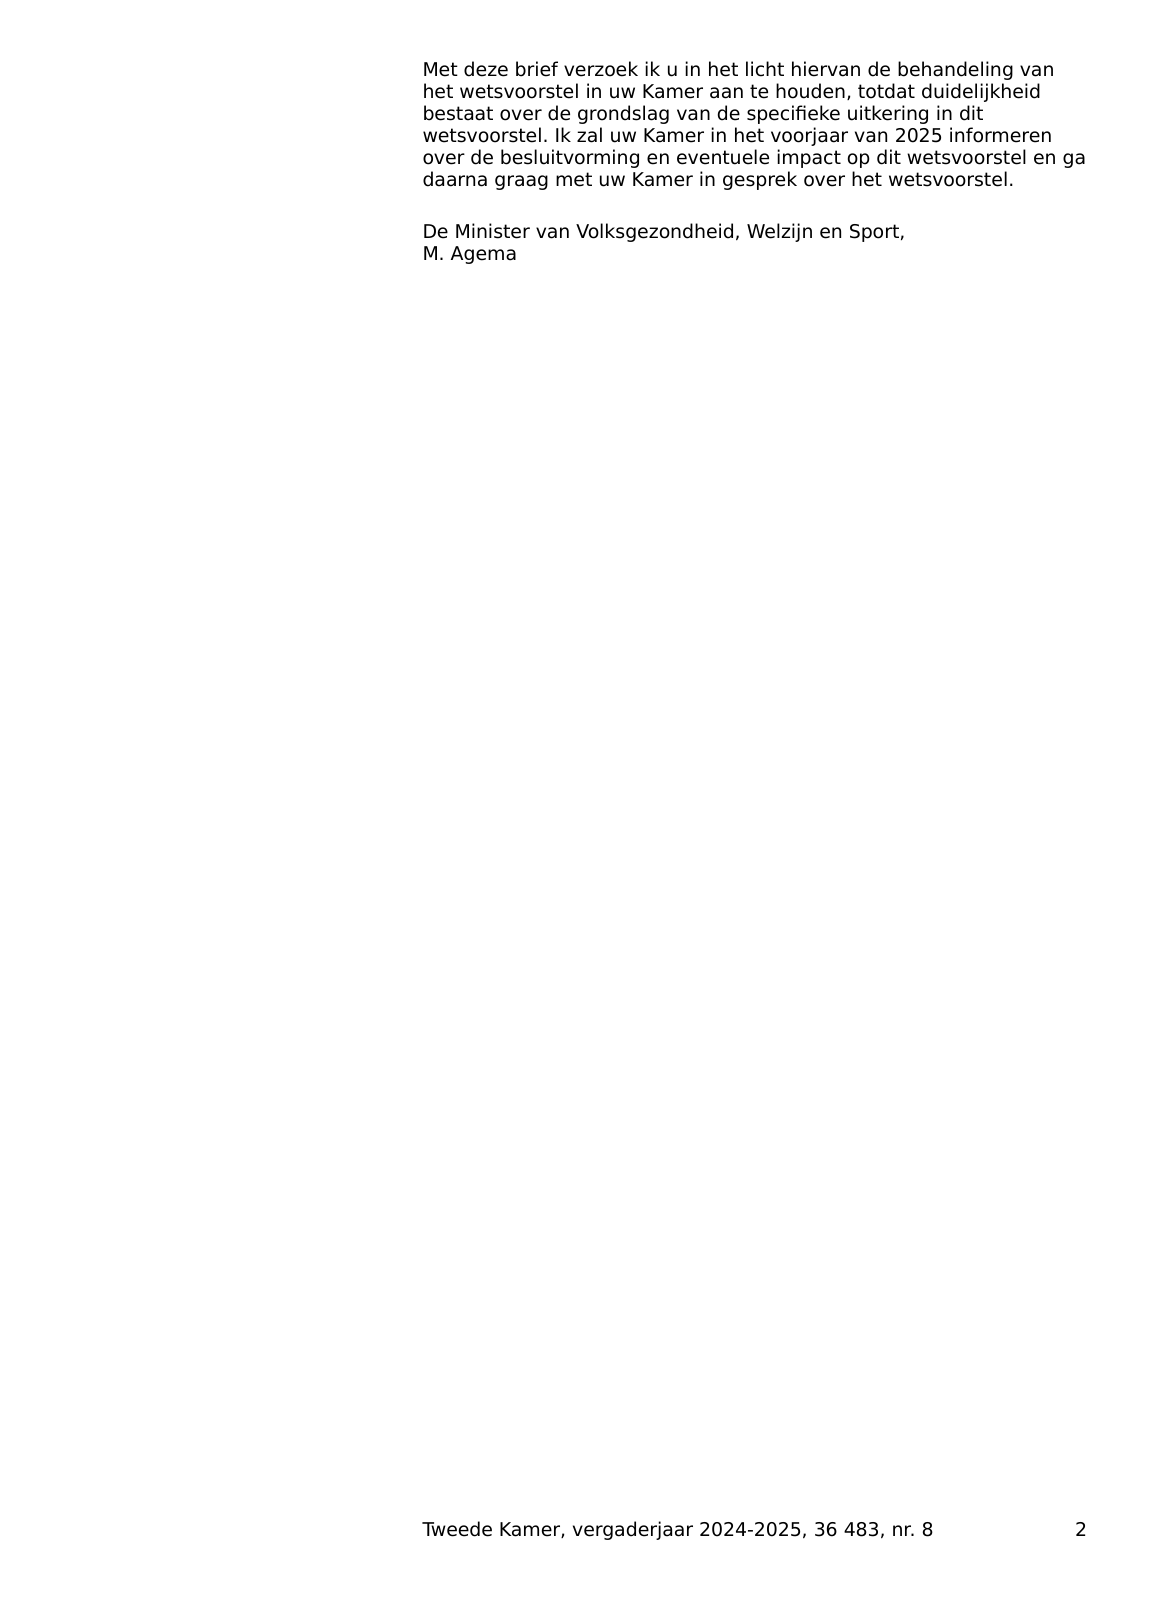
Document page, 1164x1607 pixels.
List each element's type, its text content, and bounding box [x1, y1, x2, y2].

text De Minister van Volksgezondheid, Welzijn en Sport, M. Agema [422, 221, 1087, 265]
text Met deze brief verzoek ik u in het licht hiervan de behandeling van het wetsvoorstel in uw Kamer aan te houden, totdat duidelijkheid bestaat over de grondslag van de specifieke uitkering in dit wetsvoorstel. Ik zal uw Kamer in het voorjaar van 2025 informeren over de besluitvorming en eventuele impact op dit wetsvoorstel en ga daarna graag met uw Kamer in gesprek over het wetsvoorstel. [422, 59, 1087, 191]
